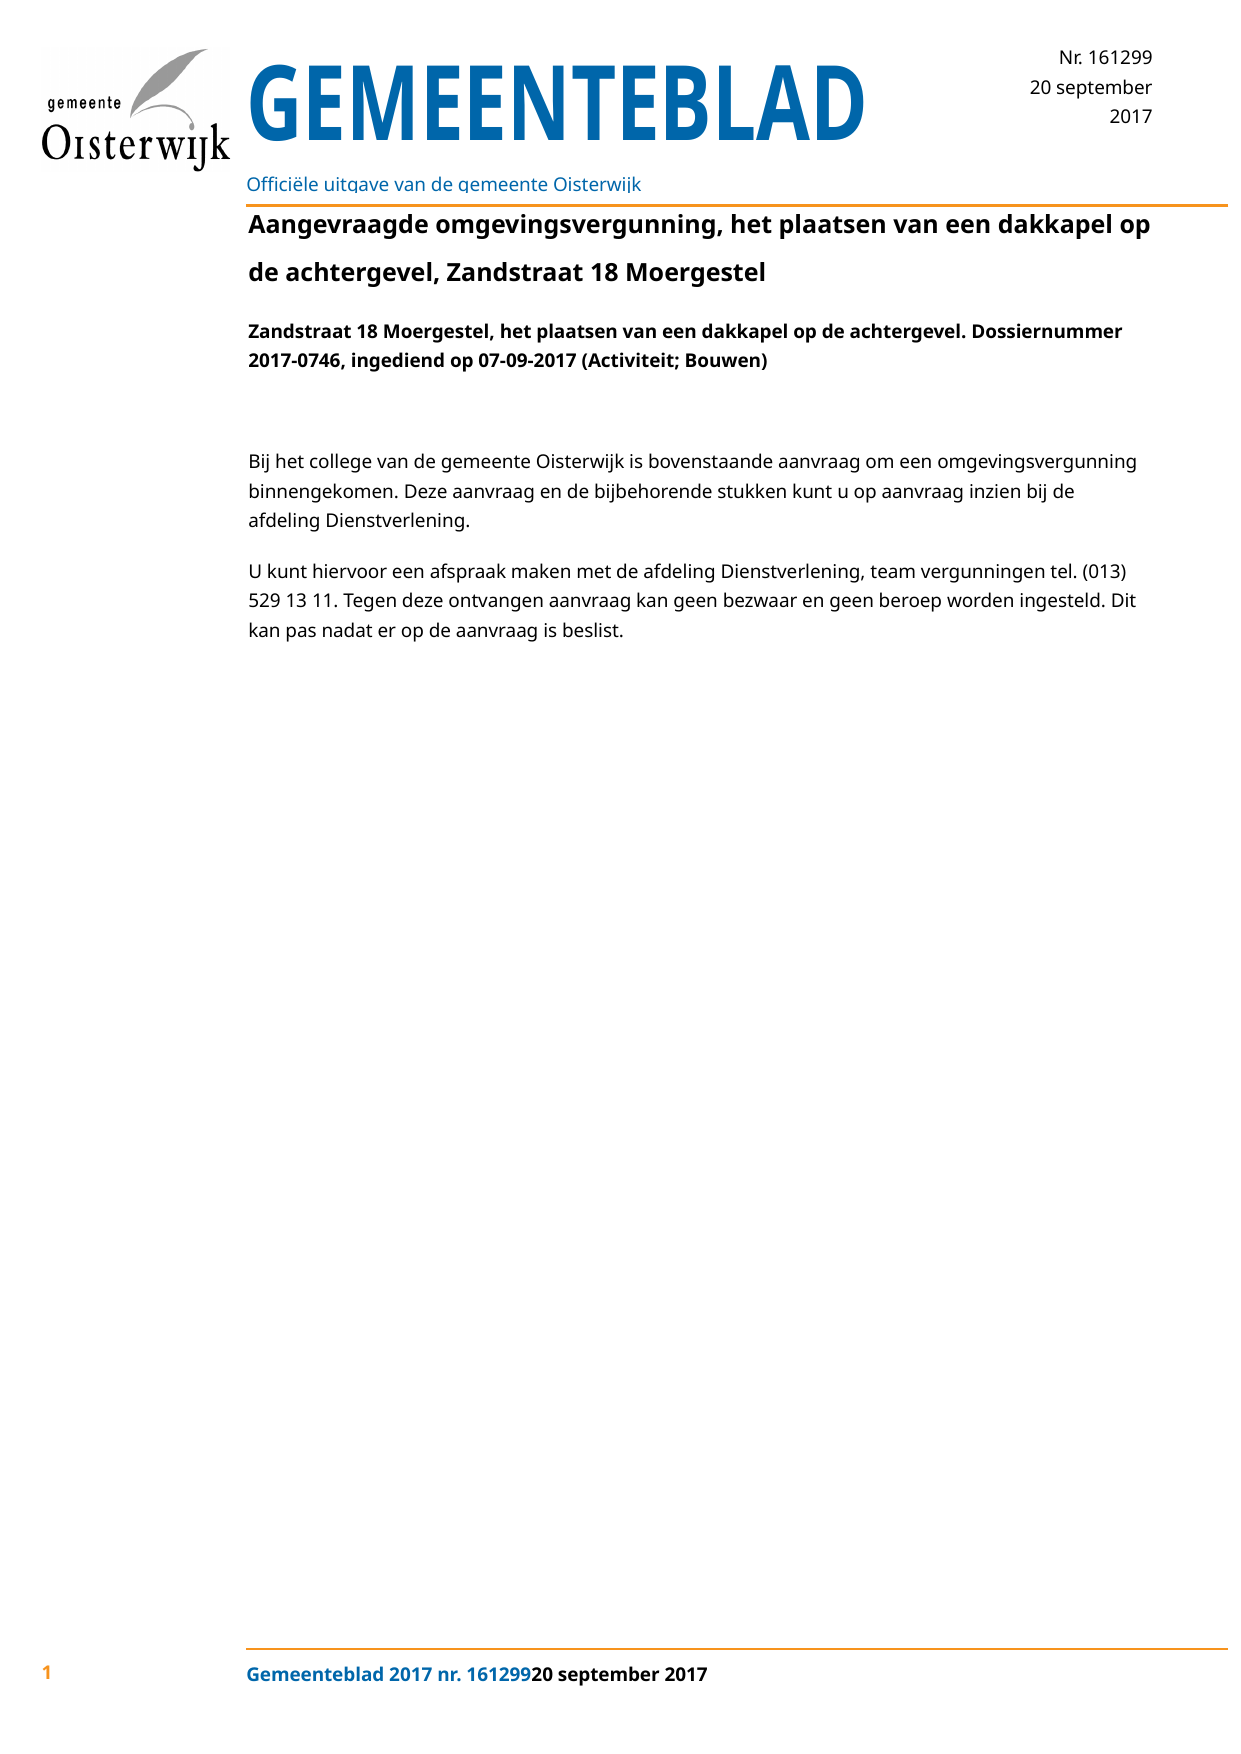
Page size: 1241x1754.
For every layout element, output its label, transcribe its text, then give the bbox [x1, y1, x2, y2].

text Aangevraagde omgevingsvergunning, het plaatsen van een dakkapel op de achtergevel, Zandstraat 18 Moergestel [248, 207, 1152, 288]
picture [41, 47, 231, 172]
text Zandstraat 18 Moergestel, het plaatsen van een dakkapel op de achtergevel. Dossiernummer 2017-0746, ingediend op 07-09-2017 (Activiteit; Bouwen) [248, 318, 1152, 373]
text Bij het college van de gemeente Oisterwijk is bovenstaande aanvraag om een omgevingsvergunning binnengekomen. Deze aanvraag en de bijbehorende stukken kunt u op aanvraag inzien bij de afdeling Dienstverlening. [248, 448, 1152, 533]
text U kunt hiervoor een afspraak maken met de afdeling Dienstverlening, team vergunningen tel. (013) 529 13 11. Tegen deze ontvangen aanvraag kan geen bezwaar en geen beroep worden ingesteld. Dit kan pas nadat er op de aanvraag is beslist. [248, 558, 1152, 643]
